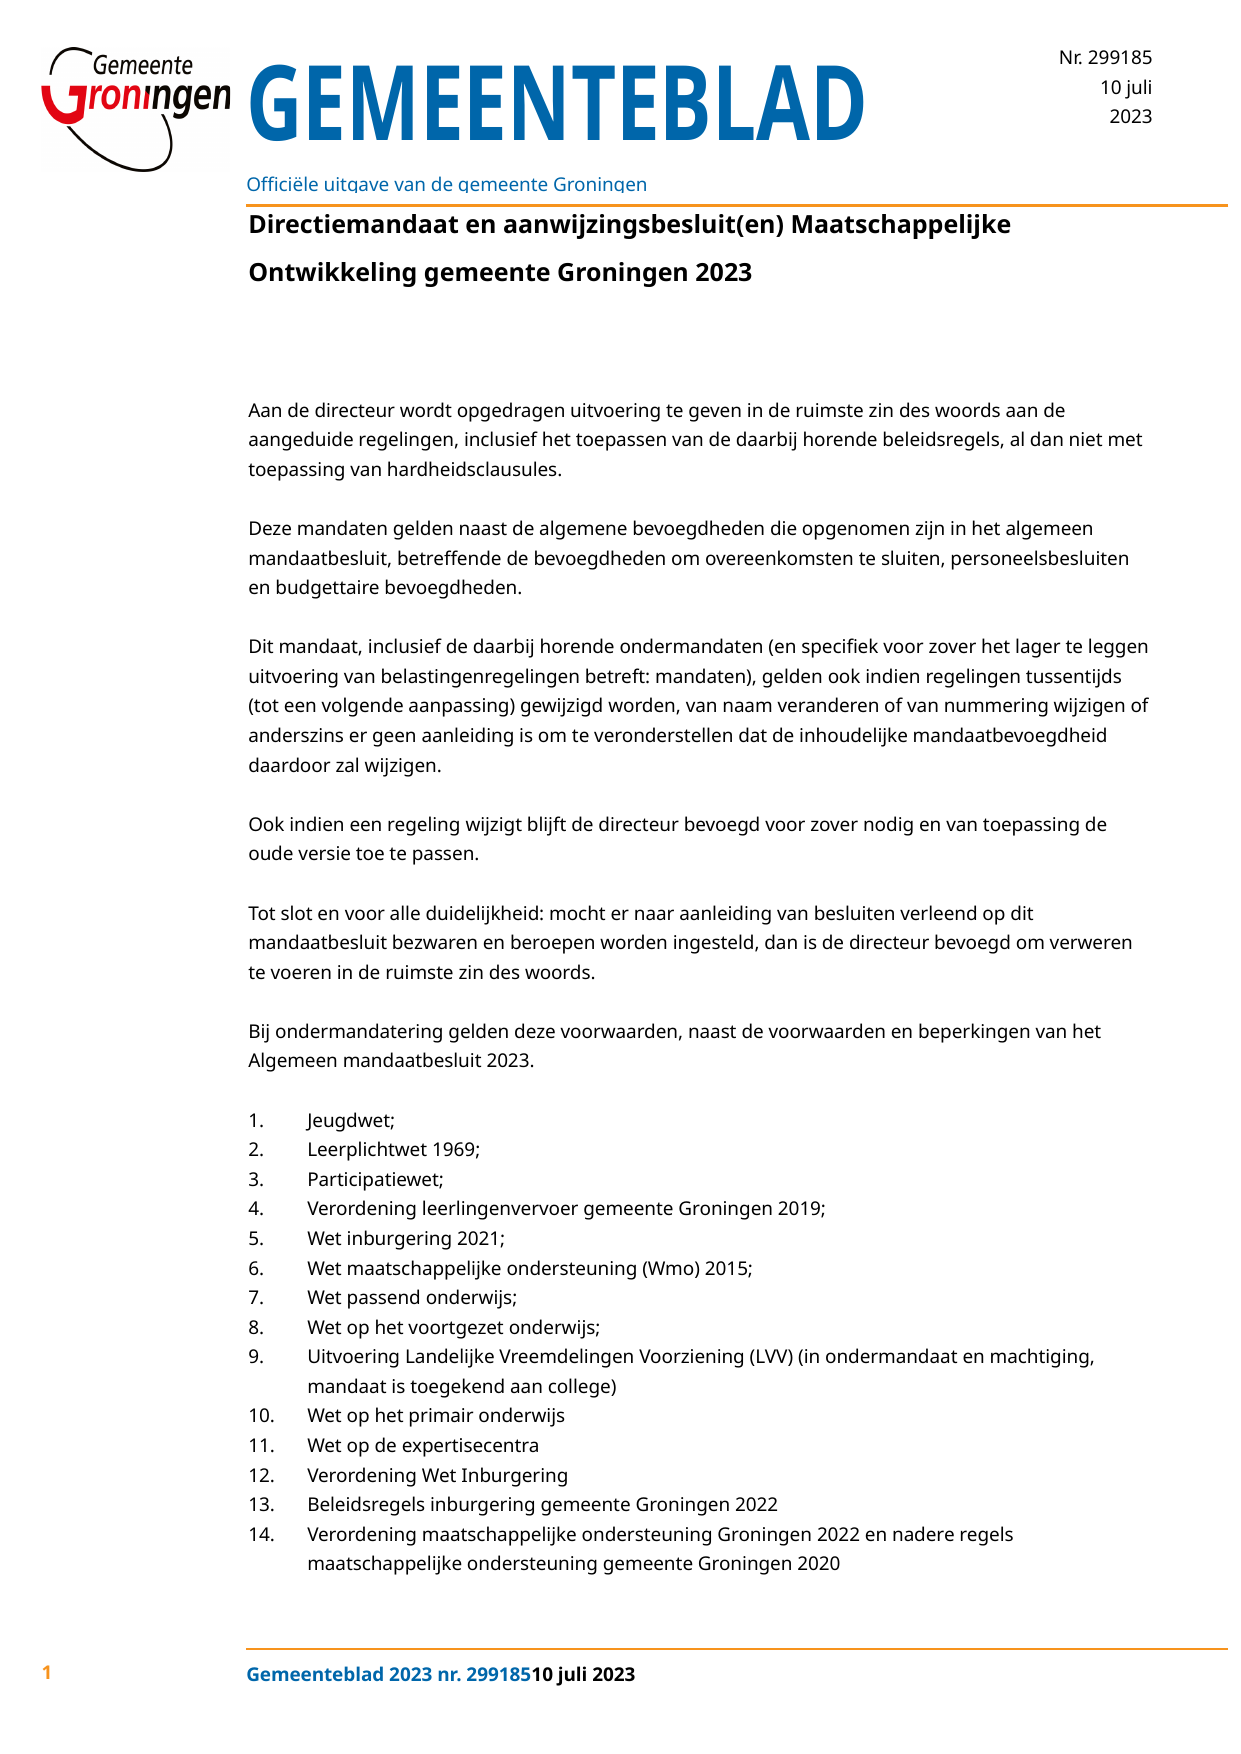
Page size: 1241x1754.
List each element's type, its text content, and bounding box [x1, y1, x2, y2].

list Wet op het primair onderwijs [248, 1403, 1152, 1428]
text Aan de directeur wordt opgedragen uitvoering te geven in de ruimste zin des woords aan de aangeduide regelingen, inclusief het toepassen van de daarbij horende beleidsregels, al dan niet met toepassing van hardheidsclausules. [248, 397, 1152, 482]
list Wet op het voortgezet onderwijs; [248, 1314, 1152, 1339]
list Verordening Wet Inburgering [248, 1462, 1152, 1487]
list Beleidsregels inburgering gemeente Groningen 2022 [248, 1491, 1152, 1517]
list Jeugdwet; [248, 1107, 1152, 1132]
list Wet passend onderwijs; [248, 1284, 1152, 1310]
text Ook indien een regeling wijzigt blijft de directeur bevoegd voor zover nodig en van toepassing de oude versie toe te passen. [248, 811, 1152, 866]
text Bij ondermandatering gelden deze voorwaarden, naast de voorwaarden en beperkingen van het Algemeen mandaatbesluit 2023. [248, 1018, 1152, 1073]
list Participatiewet; [248, 1166, 1152, 1192]
list Wet op de expertisecentra [248, 1432, 1152, 1458]
list Verordening maatschappelijke ondersteuning Groningen 2022 en nadere regels maatschappelijke ondersteuning gemeente Groningen 2020 [248, 1521, 1152, 1576]
list Wet inburgering 2021; [248, 1225, 1152, 1251]
text Tot slot en voor alle duidelijkheid: mocht er naar aanleiding van besluiten verleend op dit mandaatbesluit bezwaren en beroepen worden ingesteld, dan is de directeur bevoegd om verweren te voeren in de ruimste zin des woords. [248, 900, 1152, 984]
text Dit mandaat, inclusief de daarbij horende ondermandaten (en specifiek voor zover het lager te leggen uitvoering van belastingenregelingen betreft: mandaten), gelden ook indien regelingen tussentijds (tot een volgende aanpassing) gewijzigd worden, van naam veranderen of van nummering wijzigen of anderszins er geen aanleiding is om te veronderstellen dat de inhoudelijke mandaatbevoegdheid daardoor zal wijzigen. [248, 633, 1152, 777]
list Uitvoering Landelijke Vreemdelingen Voorziening (LVV) (in ondermandaat en machtiging, mandaat is toegekend aan college) [248, 1343, 1152, 1399]
list Verordening leerlingenvervoer gemeente Groningen 2019; [248, 1196, 1152, 1221]
picture [41, 47, 231, 172]
text Directiemandaat en aanwijzingsbesluit(en) Maatschappelijke Ontwikkeling gemeente Groningen 2023 [248, 207, 1152, 288]
list Leerplichtwet 1969; [248, 1136, 1152, 1162]
list Wet maatschappelijke ondersteuning (Wmo) 2015; [248, 1255, 1152, 1280]
text Deze mandaten gelden naast de algemene bevoegdheden die opgenomen zijn in het algemeen mandaatbesluit, betreffende de bevoegdheden om overeenkomsten te sluiten, personeelsbesluiten en budgettaire bevoegdheden. [248, 515, 1152, 600]
